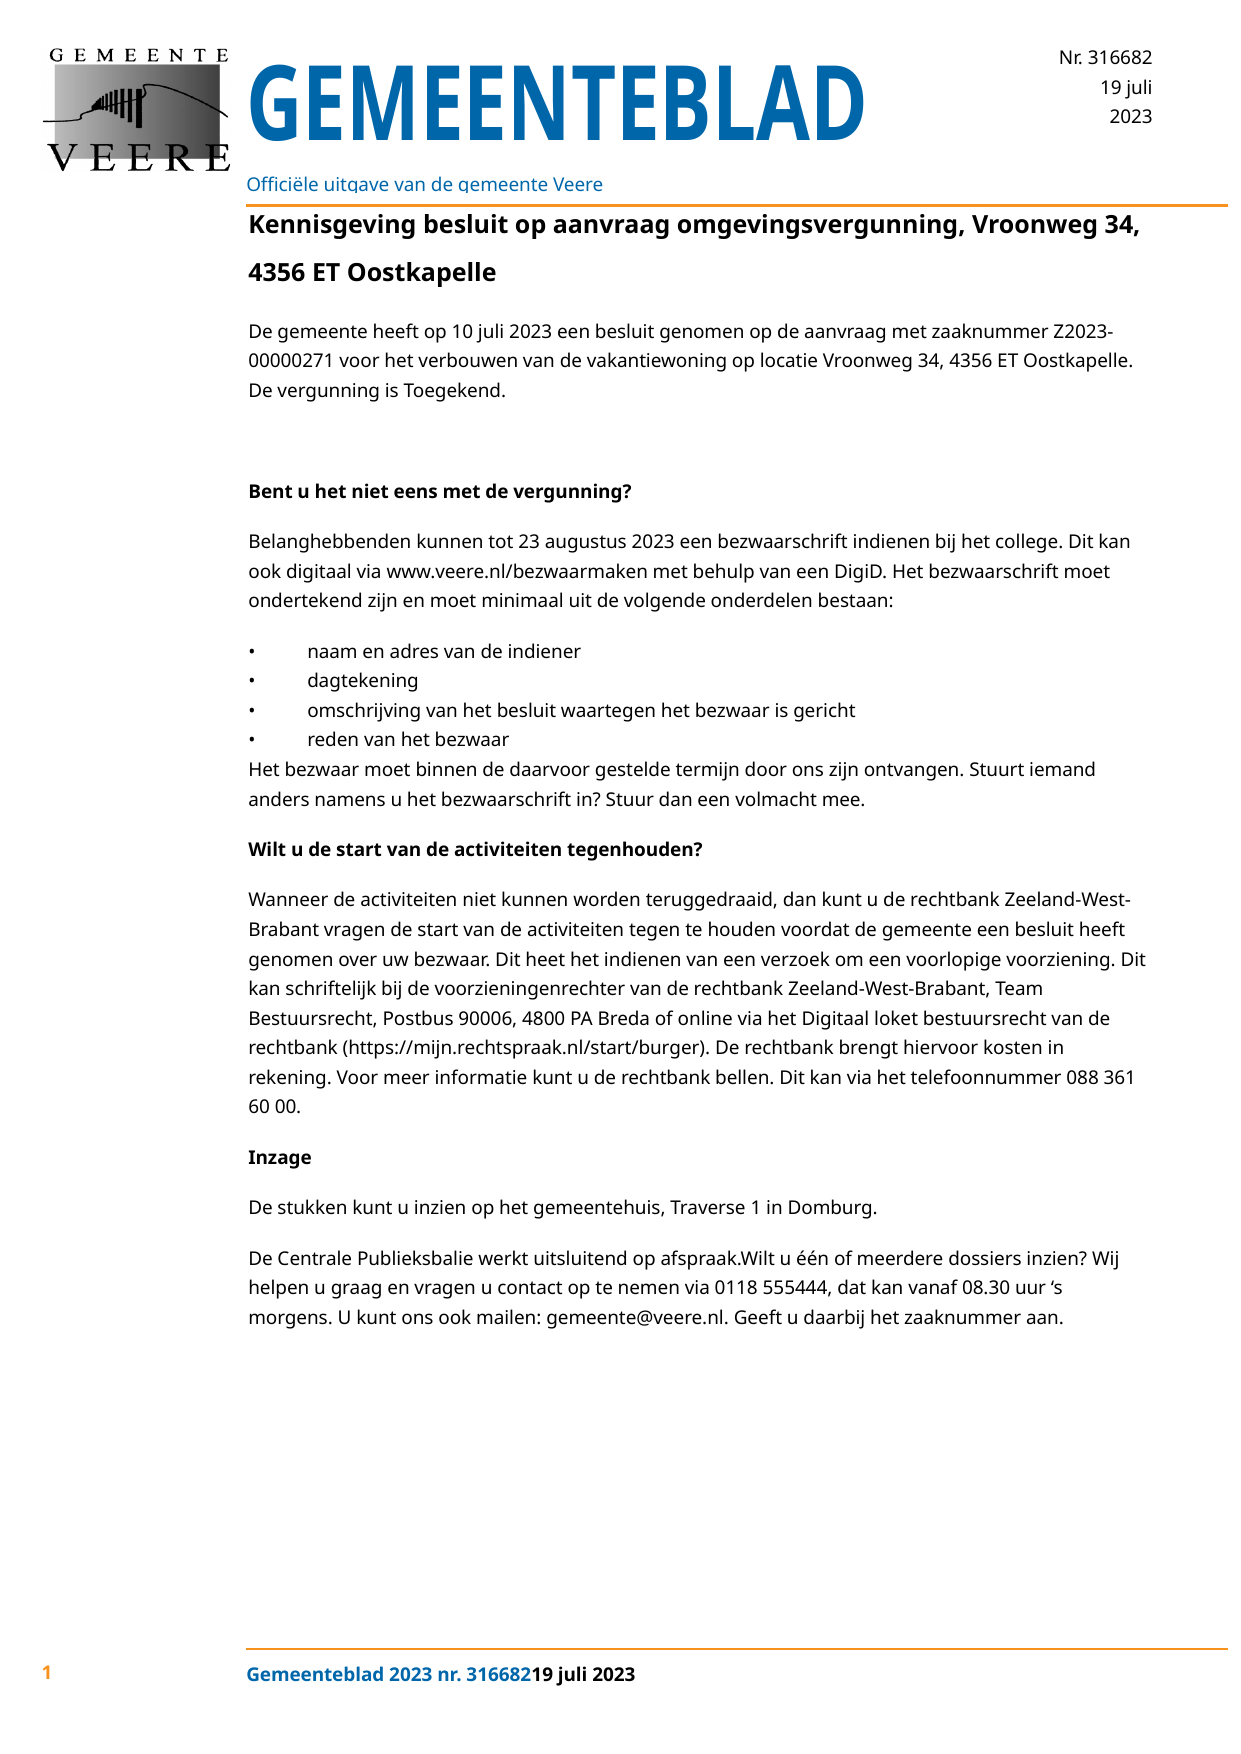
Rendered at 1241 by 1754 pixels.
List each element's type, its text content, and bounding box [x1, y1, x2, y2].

text Wilt u de start van de activiteiten tegenhouden? [248, 836, 1152, 862]
text Kennisgeving besluit op aanvraag omgevingsvergunning, Vroonweg 34, 4356 ET Oostkapelle [248, 207, 1152, 288]
text De stukken kunt u inzien op het gemeentehuis, Traverse 1 in Domburg. [248, 1194, 1152, 1220]
text Wanneer de activiteiten niet kunnen worden teruggedraaid, dan kunt u de rechtbank Zeeland-West-Brabant vragen de start van de activiteiten tegen te houden voordat de gemeente een besluit heeft genomen over uw bezwaar. Dit heet het indienen van een verzoek om een voorlopige voorziening. Dit kan schriftelijk bij de voorzieningenrechter van de rechtbank Zeeland-West-Brabant, Team Bestuursrecht, Postbus 90006, 4800 PA Breda of online via het Digitaal loket bestuursrecht van de rechtbank (https://mijn.rechtspraak.nl/start/burger). De rechtbank brengt hiervoor kosten in rekening. Voor meer informatie kunt u de rechtbank bellen. Dit kan via het telefoonnummer 088 361 60 00. [248, 887, 1152, 1119]
list reden van het bezwaar [248, 727, 1152, 752]
text Belanghebbenden kunnen tot 23 augustus 2023 een bezwaarschrift indienen bij het college. Dit kan ook digitaal via www.veere.nl/bezwaarmaken met behulp van een DigiD. Het bezwaarschrift moet ondertekend zijn en moet minimaal uit de volgende onderdelen bestaan: [248, 528, 1152, 613]
list dagtekening [248, 667, 1152, 693]
text Bent u het niet eens met de vergunning? [248, 478, 1152, 504]
text De gemeente heeft op 10 juli 2023 een besluit genomen op de aanvraag met zaaknummer Z2023-00000271 voor het verbouwen van de vakantiewoning op locatie Vroonweg 34, 4356 ET Oostkapelle. De vergunning is Toegekend. [248, 318, 1152, 403]
list omschrijving van het besluit waartegen het bezwaar is gericht [248, 697, 1152, 723]
text Inzage [248, 1144, 1152, 1170]
picture [41, 47, 231, 172]
text De Centrale Publieksbalie werkt uitsluitend op afspraak.Wilt u één of meerdere dossiers inzien? Wij helpen u graag en vragen u contact op te nemen via 0118 555444, dat kan vanaf 08.30 uur ‘s morgens. U kunt ons ook mailen: gemeente@veere.nl. Geeft u daarbij het zaaknummer aan. [248, 1245, 1152, 1330]
list naam en adres van de indiener [248, 638, 1152, 664]
text Het bezwaar moet binnen de daarvoor gestelde termijn door ons zijn ontvangen. Stuurt iemand anders namens u het bezwaarschrift in? Stuur dan een volmacht mee. [248, 756, 1152, 812]
